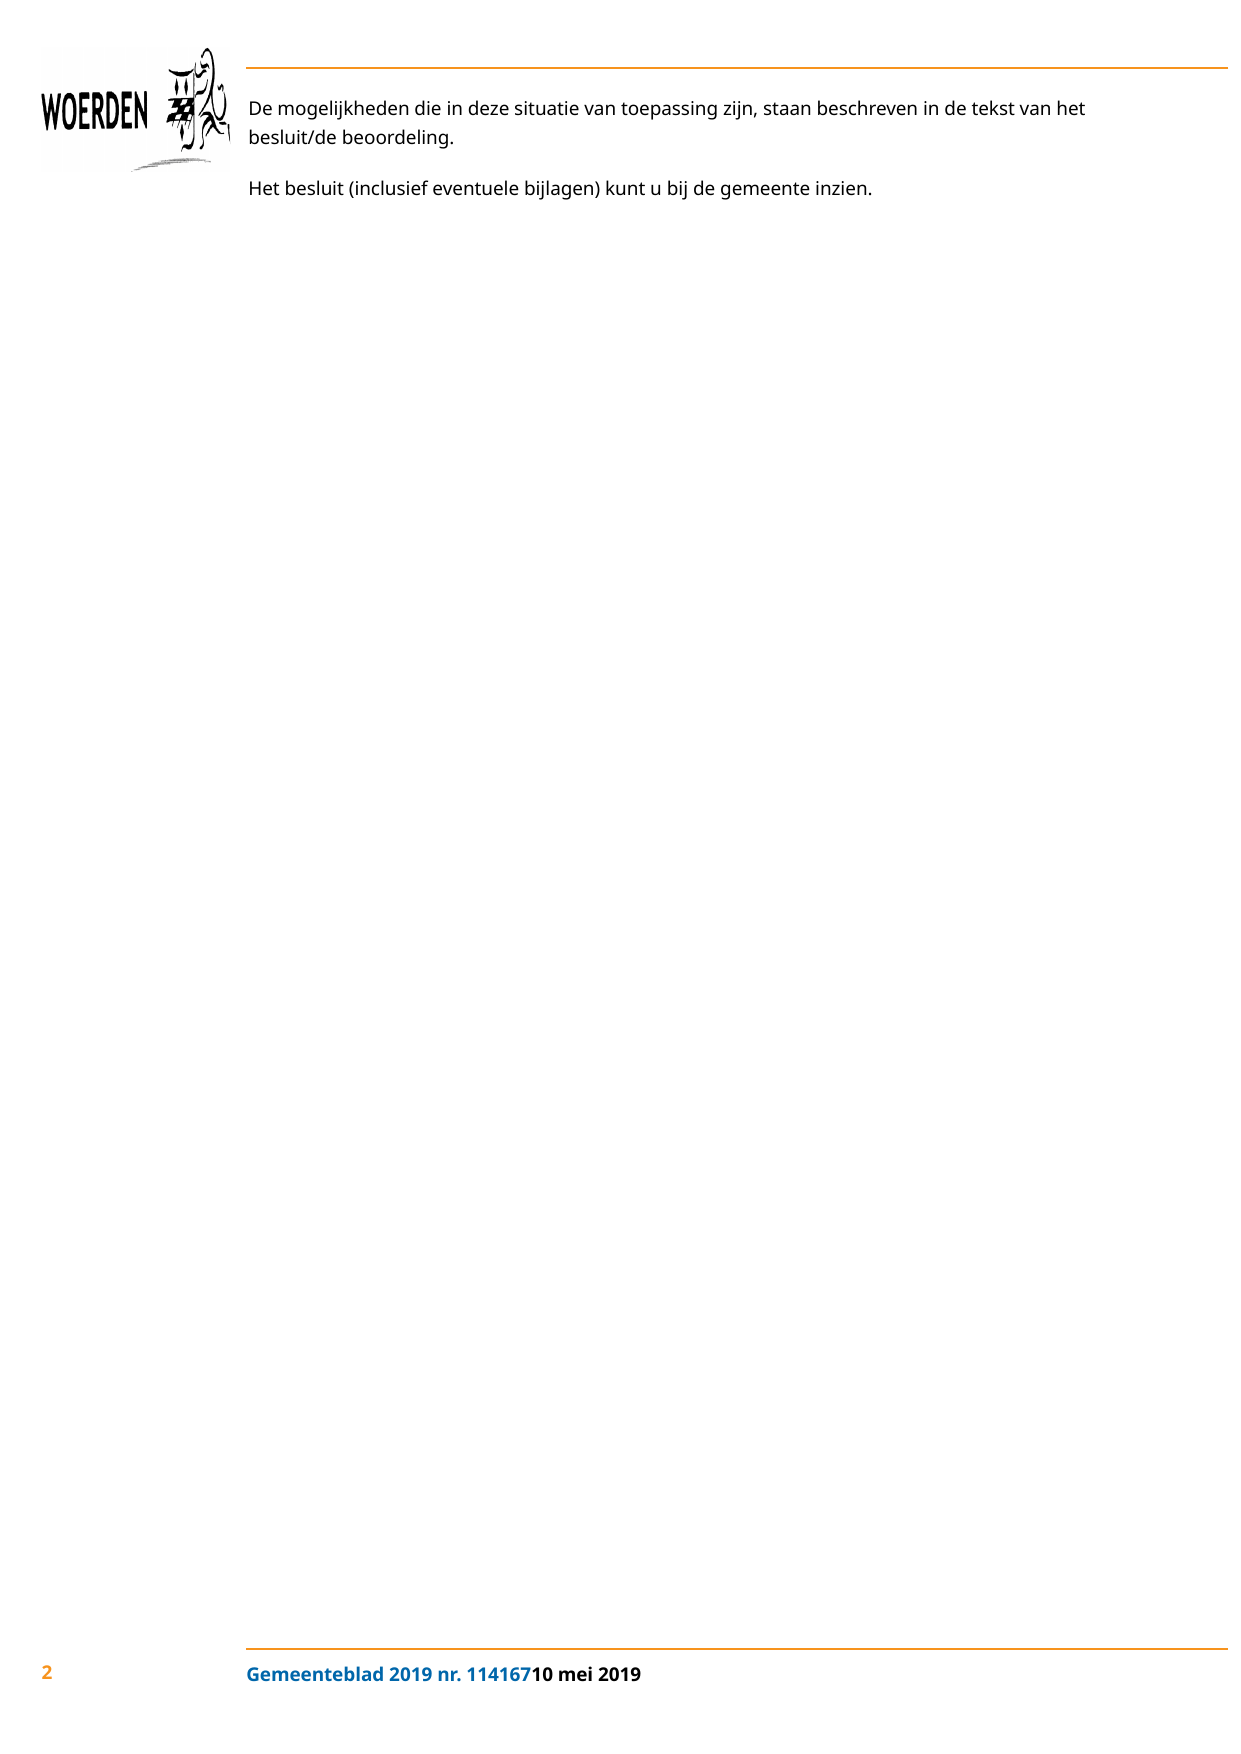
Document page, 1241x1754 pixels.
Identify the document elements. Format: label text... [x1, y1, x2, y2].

text Het besluit (inclusief eventuele bijlagen) kunt u bij de gemeente inzien. [248, 175, 1152, 201]
text De mogelijkheden die in deze situatie van toepassing zijn, staan beschreven in de tekst van het besluit/de beoordeling. [248, 95, 1152, 150]
picture [41, 47, 231, 172]
